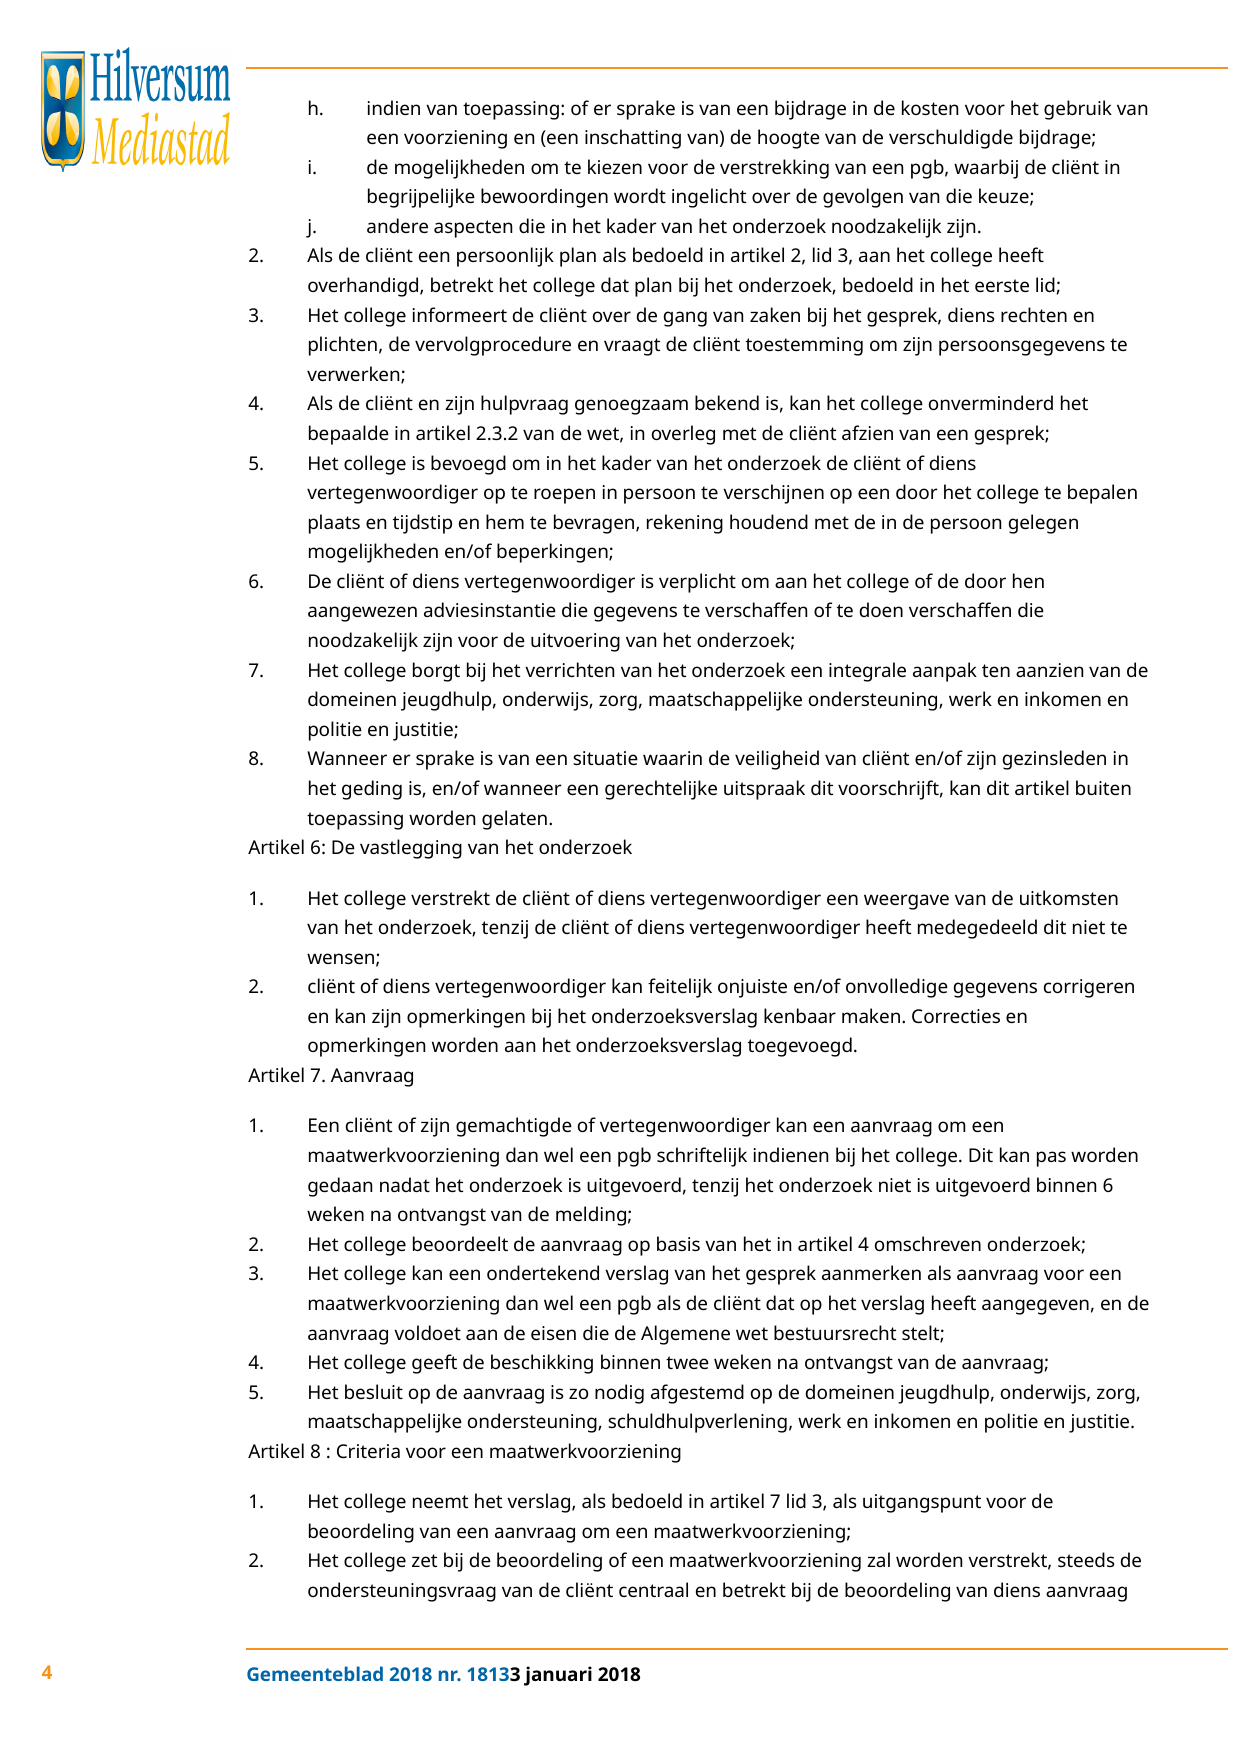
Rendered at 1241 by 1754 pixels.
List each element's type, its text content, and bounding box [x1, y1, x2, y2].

list Het college neemt het verslag, als bedoeld in artikel 7 lid 3, als uitgangspunt voor de beoordeling van een aanvraag om een maatwerkvoorziening; [248, 1488, 1152, 1544]
list De cliënt of diens vertegenwoordiger is verplicht om aan het college of de door hen aangewezen adviesinstantie die gegevens te verschaffen of te doen verschaffen die noodzakelijk zijn voor de uitvoering van het onderzoek; [248, 568, 1152, 653]
list indien van toepassing: of er sprake is van een bijdrage in de kosten voor het gebruik van een voorziening en (een inschatting van) de hoogte van de verschuldigde bijdrage; [307, 95, 1152, 150]
text Artikel 6: De vastlegging van het onderzoek [248, 834, 1152, 860]
list Wanneer er sprake is van een situatie waarin de veiligheid van cliënt en/of zijn gezinsleden in het geding is, en/of wanneer een gerechtelijke uitspraak dit voorschrijft, kan dit artikel buiten toepassing worden gelaten. [248, 746, 1152, 831]
list Het college is bevoegd om in het kader van het onderzoek de cliënt of diens vertegenwoordiger op te roepen in persoon te verschijnen op een door het college te bepalen plaats en tijdstip en hem te bevragen, rekening houdend met de in de persoon gelegen mogelijkheden en/of beperkingen; [248, 450, 1152, 564]
list Een cliënt of zijn gemachtigde of vertegenwoordiger kan een aanvraag om een maatwerkvoorziening dan wel een pgb schriftelijk indienen bij het college. Dit kan pas worden gedaan nadat het onderzoek is uitgevoerd, tenzij het onderzoek niet is uitgevoerd binnen 6 weken na ontvangst van de melding; [248, 1113, 1152, 1227]
list de mogelijkheden om te kiezen voor de verstrekking van een pgb, waarbij de cliënt in begrijpelijke bewoordingen wordt ingelicht over de gevolgen van die keuze; [307, 154, 1152, 209]
list Het college geeft de beschikking binnen twee weken na ontvangst van de aanvraag; [248, 1349, 1152, 1375]
list Het besluit op de aanvraag is zo nodig afgestemd op de domeinen jeugdhulp, onderwijs, zorg, maatschappelijke ondersteuning, schuldhulpverlening, werk en inkomen en politie en justitie. [248, 1379, 1152, 1434]
list Het college informeert de cliënt over de gang van zaken bij het gesprek, diens rechten en plichten, de vervolgprocedure en vraagt de cliënt toestemming om zijn persoonsgegevens te verwerken; [248, 302, 1152, 387]
list andere aspecten die in het kader van het onderzoek noodzakelijk zijn. [307, 213, 1152, 239]
picture [41, 47, 231, 172]
text Artikel 8 : Criteria voor een maatwerkvoorziening [248, 1438, 1152, 1464]
list cliënt of diens vertegenwoordiger kan feitelijk onjuiste en/of onvolledige gegevens corrigeren en kan zijn opmerkingen bij het onderzoeksverslag kenbaar maken. Correcties en opmerkingen worden aan het onderzoeksverslag toegevoegd. [248, 973, 1152, 1058]
list Het college verstrekt de cliënt of diens vertegenwoordiger een weergave van de uitkomsten van het onderzoek, tenzij de cliënt of diens vertegenwoordiger heeft medegedeeld dit niet te wensen; [248, 885, 1152, 970]
list Als de cliënt een persoonlijk plan als bedoeld in artikel 2, lid 3, aan het college heeft overhandigd, betrekt het college dat plan bij het onderzoek, bedoeld in het eerste lid; [248, 243, 1152, 298]
list Het college borgt bij het verrichten van het onderzoek een integrale aanpak ten aanzien van de domeinen jeugdhulp, onderwijs, zorg, maatschappelijke ondersteuning, werk en inkomen en politie en justitie; [248, 657, 1152, 742]
list Het college kan een ondertekend verslag van het gesprek aanmerken als aanvraag voor een maatwerkvoorziening dan wel een pgb als de cliënt dat op het verslag heeft aangegeven, en de aanvraag voldoet aan de eisen die de Algemene wet bestuursrecht stelt; [248, 1261, 1152, 1346]
list Het college beoordeelt de aanvraag op basis van het in artikel 4 omschreven onderzoek; [248, 1231, 1152, 1257]
list Als de cliënt en zijn hulpvraag genoegzaam bekend is, kan het college onverminderd het bepaalde in artikel 2.3.2 van de wet, in overleg met de cliënt afzien van een gesprek; [248, 391, 1152, 446]
text Artikel 7. Aanvraag [248, 1062, 1152, 1088]
list Het college zet bij de beoordeling of een maatwerkvoorziening zal worden verstrekt, steeds de ondersteuningsvraag van de cliënt centraal en betrekt bij de beoordeling van diens aanvraag [248, 1548, 1152, 1603]
